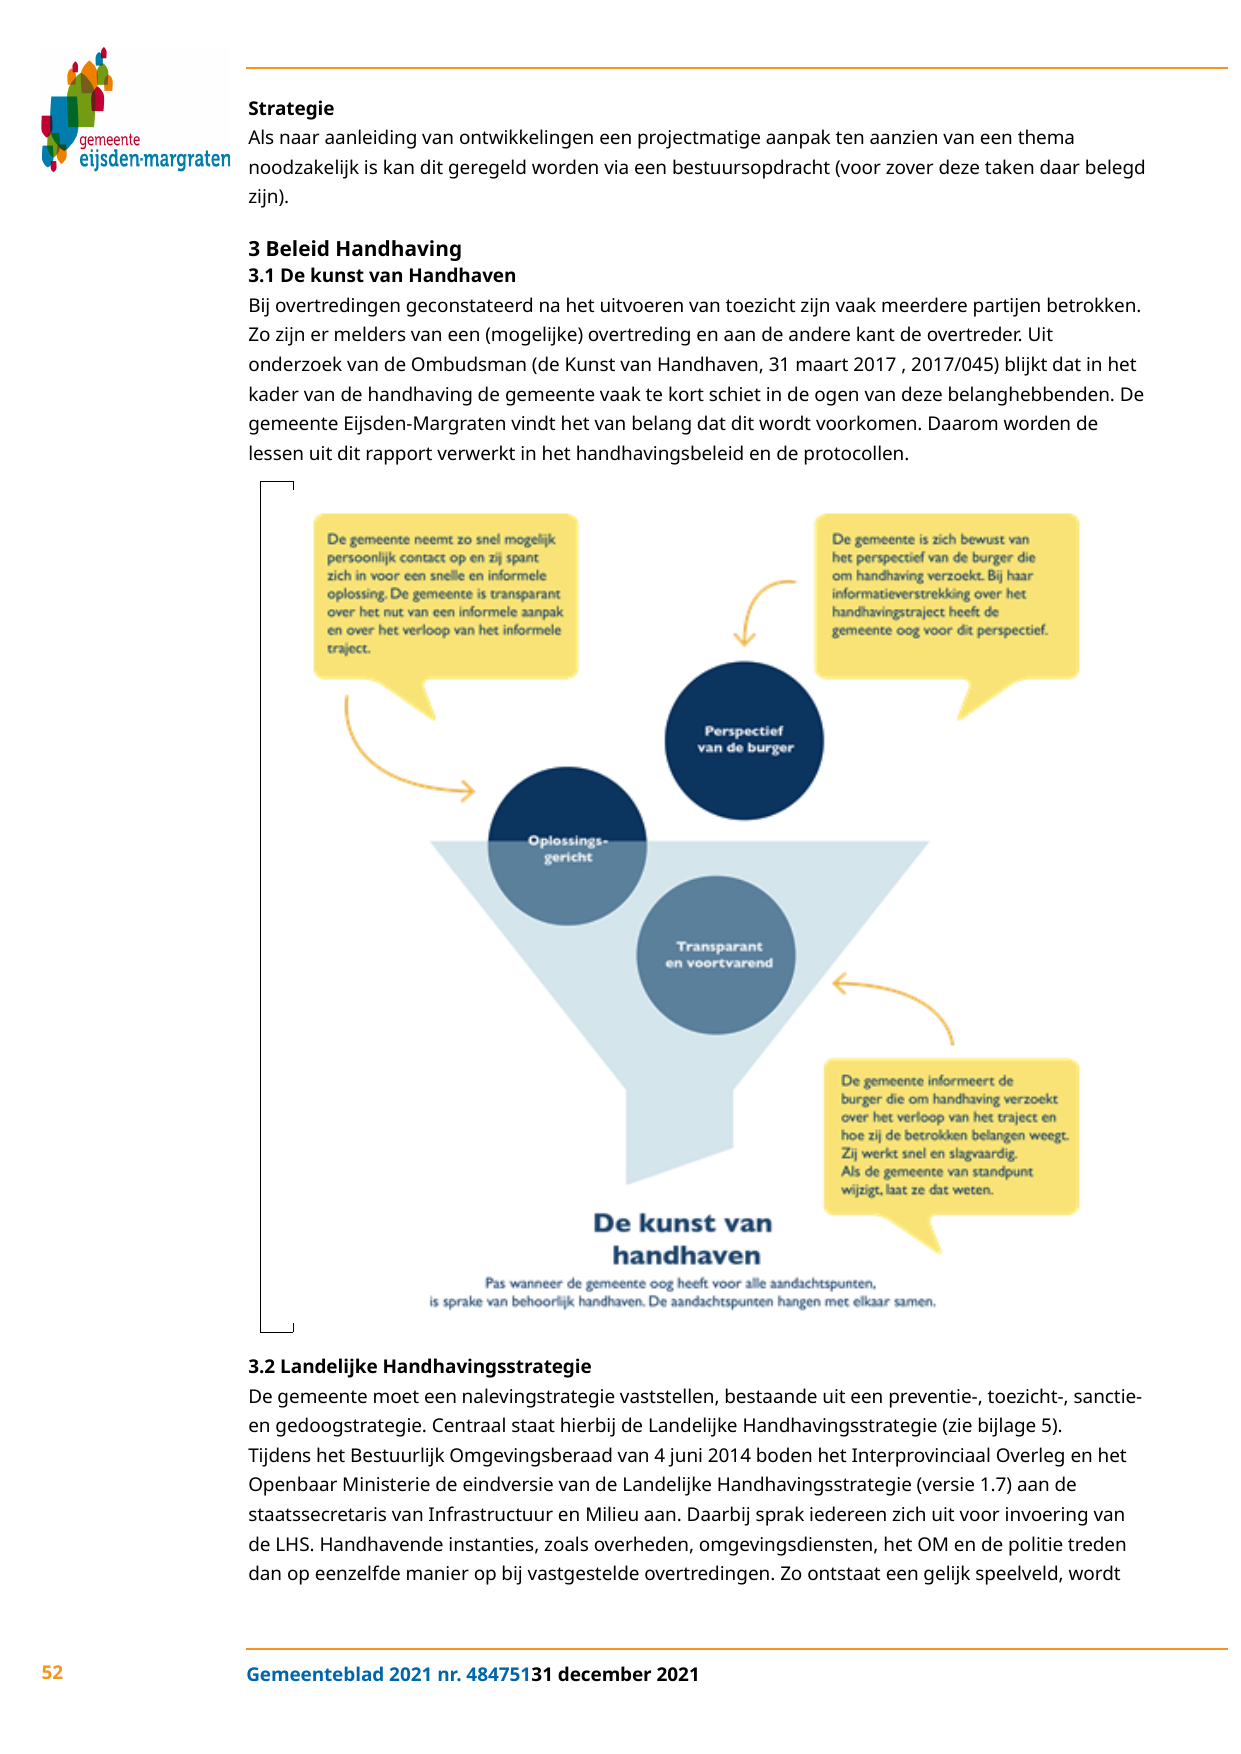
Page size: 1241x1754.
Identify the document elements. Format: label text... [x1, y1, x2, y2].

text Als naar aanleiding van ontwikkelingen een projectmatige aanpak ten aanzien van een thema noodzakelijk is kan dit geregeld worden via een bestuursopdracht (voor zover deze taken daar belegd zijn). [248, 124, 1152, 209]
text 3.1 De kunst van Handhaven [248, 262, 1152, 288]
text 3 Beleid Handhaving [248, 234, 1152, 262]
picture [268, 490, 1155, 1323]
text Strategie [248, 95, 1152, 121]
text De gemeente moet een nalevingstrategie vaststellen, bestaande uit een preventie-, toezicht-, sanctie- en gedoogstrategie. Centraal staat hierbij de Landelijke Handhavingsstrategie (zie bijlage 5). [248, 1383, 1152, 1438]
text Tijdens het Bestuurlijk Omgevingsberaad van 4 juni 2014 boden het Interprovinciaal Overleg en het Openbaar Ministerie de eindversie van de Landelijke Handhavingsstrategie (versie 1.7) aan de staatssecretaris van Infrastructuur en Milieu aan. Daarbij sprak iedereen zich uit voor invoering van de LHS. Handhavende instanties, zoals overheden, omgevingsdiensten, het OM en de politie treden dan op eenzelfde manier op bij vastgestelde overtredingen. Zo ontstaat een gelijk speelveld, wordt [248, 1442, 1152, 1586]
picture [41, 47, 231, 172]
text Bij overtredingen geconstateerd na het uitvoeren van toezicht zijn vaak meerdere partijen betrokken. Zo zijn er melders van een (mogelijke) overtreding en aan de andere kant de overtreder. Uit onderzoek van de Ombudsman (de Kunst van Handhaven, 31 maart 2017 , 2017/045) blijkt dat in het kader van de handhaving de gemeente vaak te kort schiet in de ogen van deze belanghebbenden. De gemeente Eijsden-Margraten vindt het van belang dat dit wordt voorkomen. Daarom worden de lessen uit dit rapport verwerkt in het handhavingsbeleid en de protocollen. [248, 292, 1152, 466]
text 3.2 Landelijke Handhavingsstrategie [248, 1353, 1152, 1379]
